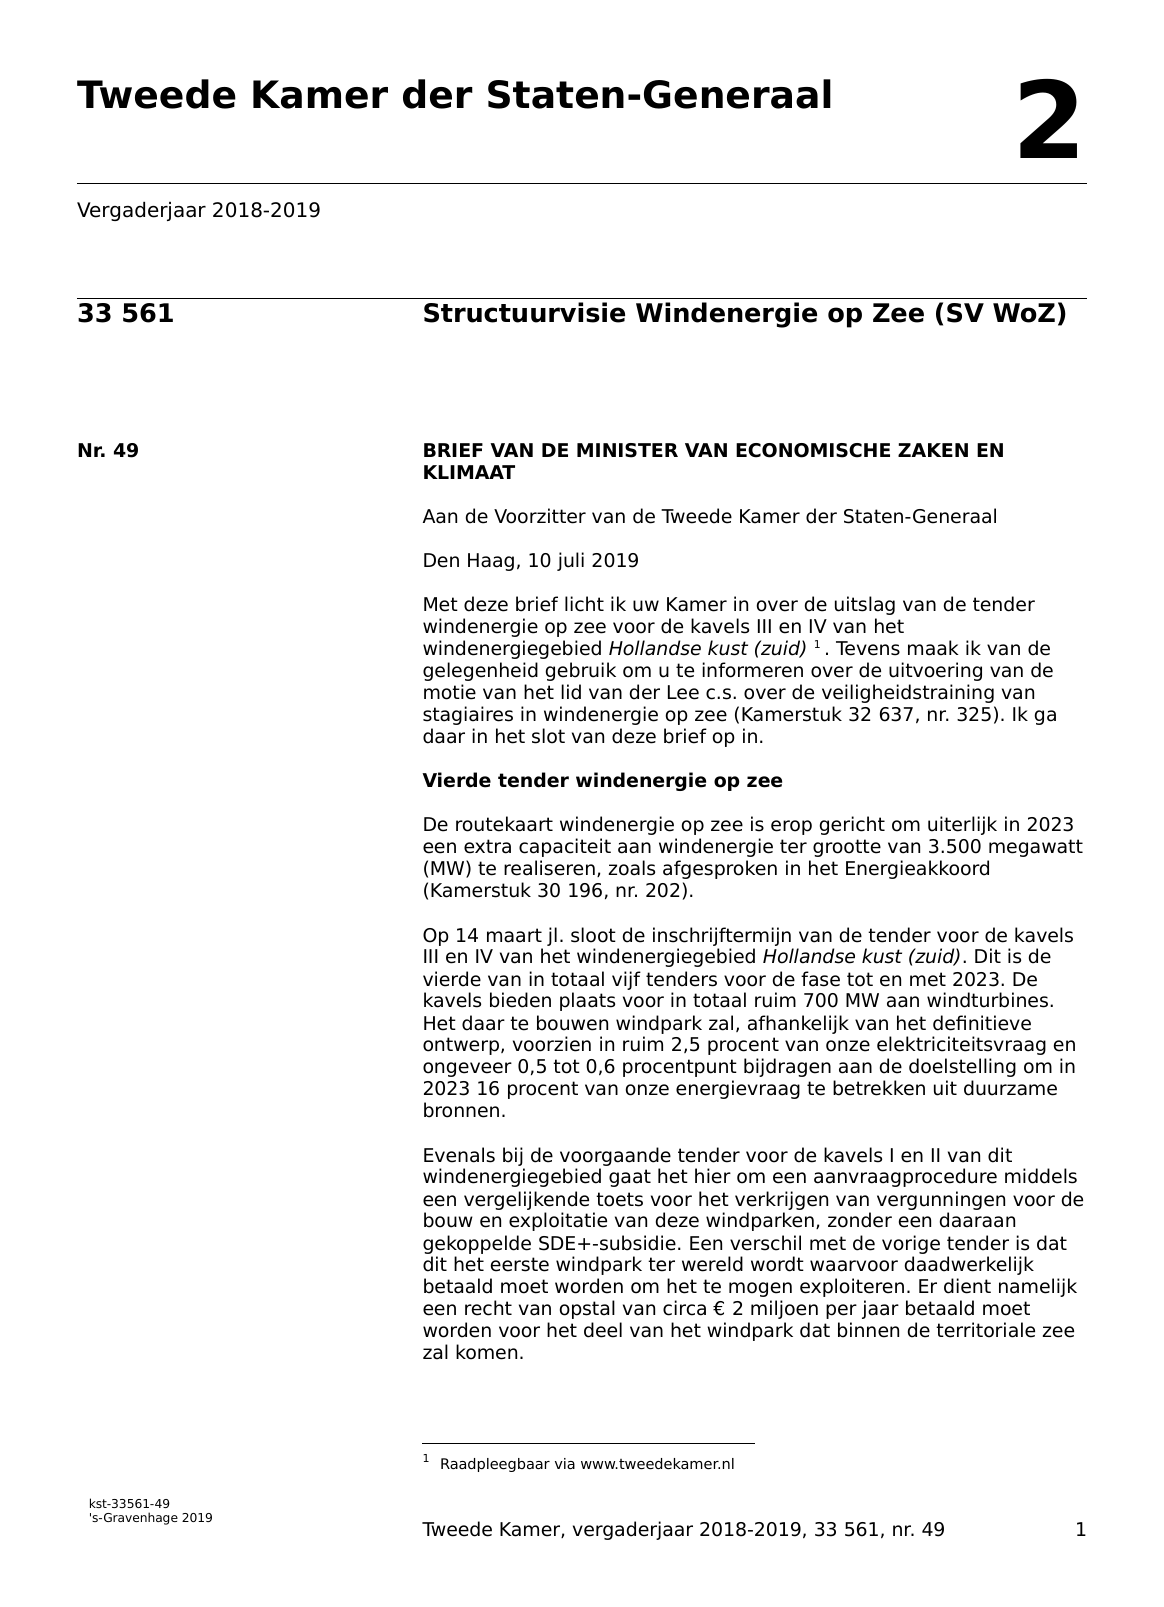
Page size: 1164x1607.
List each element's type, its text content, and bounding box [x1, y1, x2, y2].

text kst-33561-49 [88, 1497, 323, 1511]
text Den Haag, 10 juli 2019 [422, 550, 1087, 572]
text De routekaart windenergie op zee is erop gericht om uiterlijk in 2023 een extra capaciteit aan windenergie ter grootte van 3.500 megawatt (MW) te realiseren, zoals afgesproken in het Energieakkoord (Kamerstuk 30 196, nr. 202). [422, 814, 1087, 902]
text Op 14 maart jl. sloot de inschrijftermijn van de tender voor de kavels III en IV van het windenergiegebied Hollandse kust (zuid). Dit is de vierde van in totaal vijf tenders voor de fase tot en met 2023. De kavels bieden plaats voor in totaal ruim 700 MW aan windturbines. Het daar te bouwen windpark zal, afhankelijk van het definitieve ontwerp, voorzien in ruim 2,5 procent van onze elektriciteitsvraag en ongeveer 0,5 tot 0,6 procentpunt bijdragen aan de doelstelling om in 2023 16 procent van onze energievraag te betrekken uit duurzame bronnen. [422, 924, 1087, 1122]
subtitle 33 561 Structuurvisie Windenergie op Zee (SV WoZ) [77, 299, 1087, 329]
text Aan de Voorzitter van de Tweede Kamer der Staten-Generaal [422, 506, 1087, 528]
table_cell Vergaderjaar 2018-2019 [77, 184, 1087, 298]
table_header 2 [886, 59, 1087, 183]
subtitle Nr. 49 BRIEF VAN DE MINISTER VAN ECONOMISCHE ZAKEN EN KLIMAAT [77, 440, 1087, 484]
text 's-Gravenhage 2019 [88, 1511, 323, 1525]
text Met deze brief licht ik uw Kamer in over de uitslag van de tender windenergie op zee voor de kavels III en IV van het windenergiegebied Hollandse kust (zuid) . Tevens maak ik van de gelegenheid gebruik om u te informeren over de uitvoering van de motie van het lid van der Lee c.s. over de veiligheidstraining van stagiaires in windenergie op zee (Kamerstuk 32 637, nr. 325). Ik ga daar in het slot van deze brief op in. [422, 594, 1087, 748]
text Raadpleegbaar via www.tweedekamer.nl [422, 1452, 1087, 1474]
text Evenals bij de voorgaande tender voor de kavels I en II van dit windenergiegebied gaat het hier om een aanvraagprocedure middels een vergelijkende toets voor het verkrijgen van vergunningen voor de bouw en exploitatie van deze windparken, zonder een daaraan gekoppelde SDE+-subsidie. Een verschil met de vorige tender is dat dit het eerste windpark ter wereld wordt waarvoor daadwerkelijk betaald moet worden om het te mogen exploiteren. Er dient namelijk een recht van opstal van circa € 2 miljoen per jaar betaald moet worden voor het deel van het windpark dat binnen de territoriale zee zal komen. [422, 1144, 1087, 1364]
table_header Tweede Kamer der Staten-Generaal [77, 59, 886, 183]
subtitle Vierde tender windenergie op zee [422, 770, 1087, 792]
